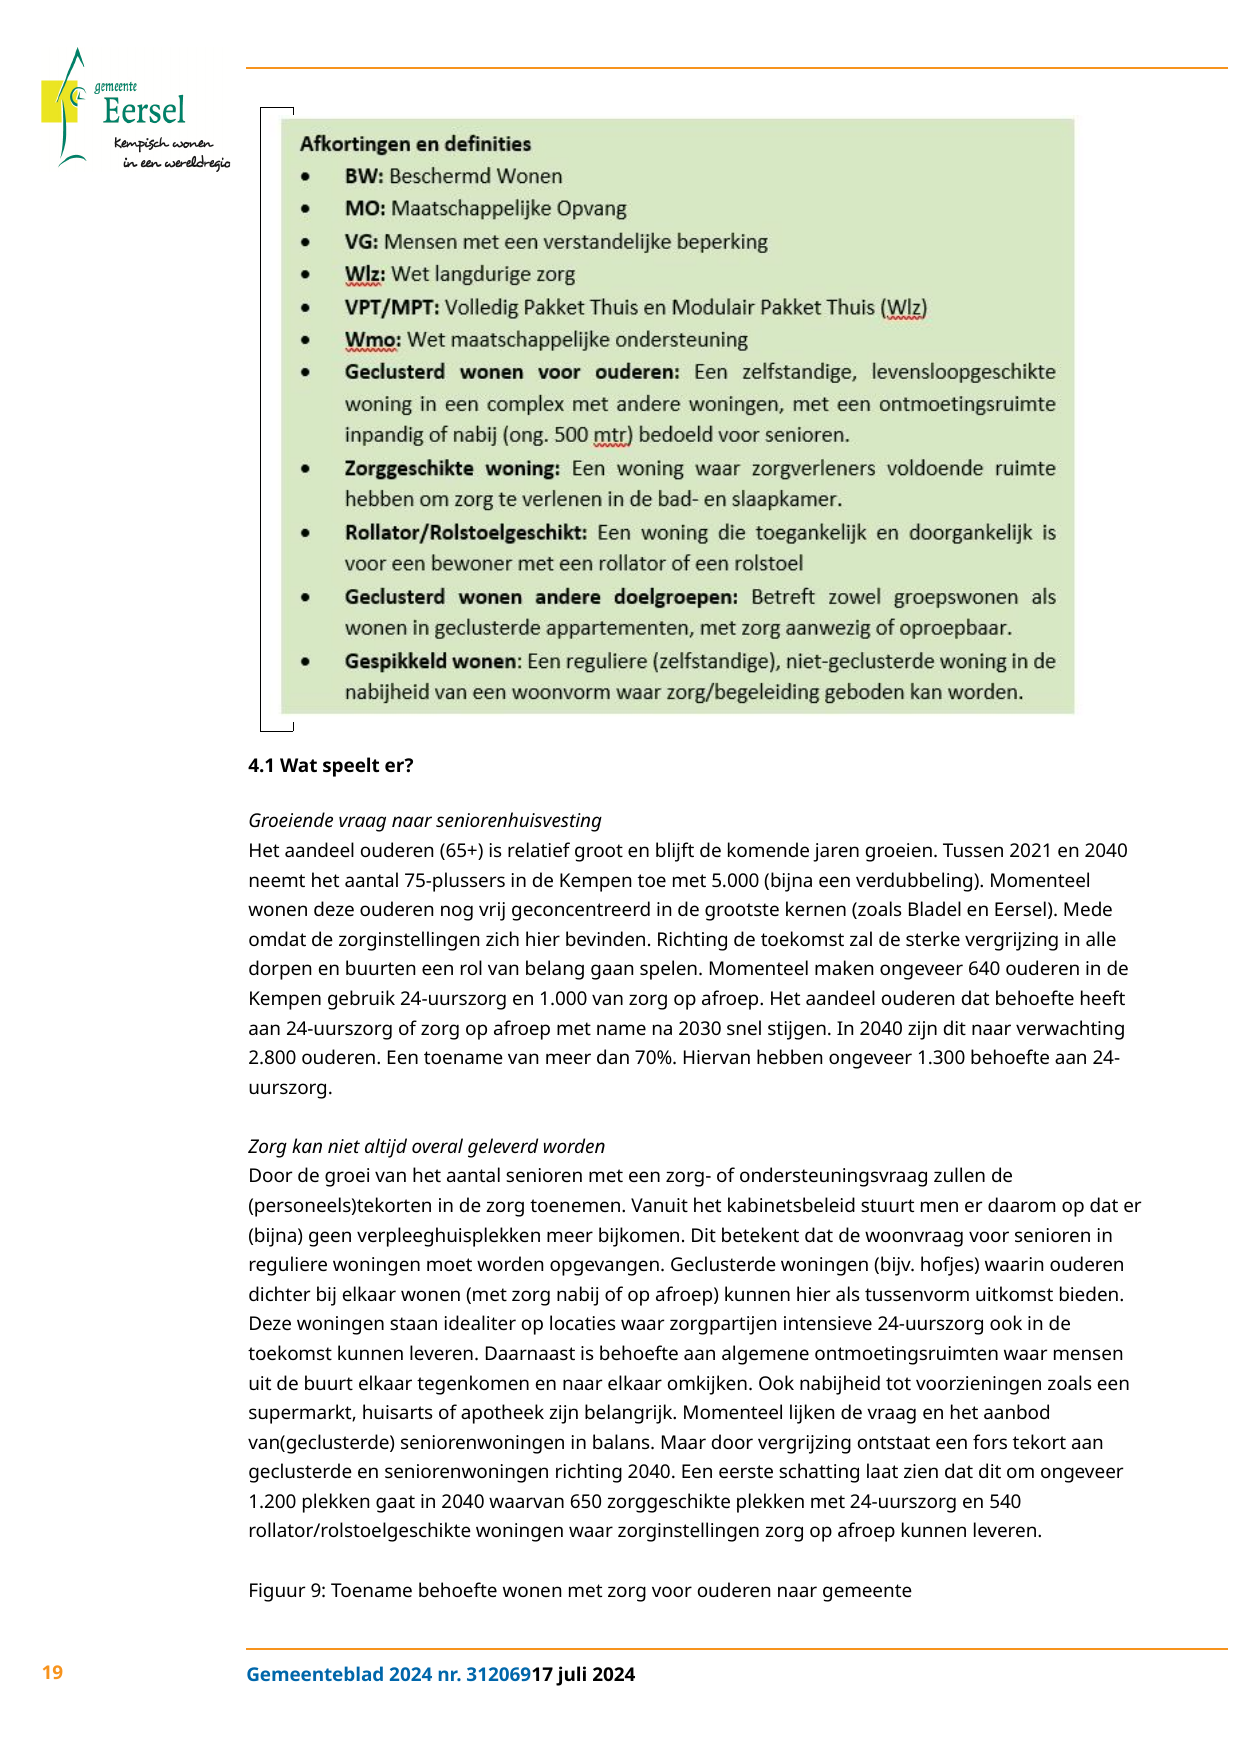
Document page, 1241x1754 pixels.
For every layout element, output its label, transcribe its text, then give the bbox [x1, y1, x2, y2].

picture [41, 47, 231, 172]
text Figuur 9: Toename behoefte wonen met zorg voor ouderen naar gemeente [248, 1577, 1152, 1603]
text Door de groei van het aantal senioren met een zorg- of ondersteuningsvraag zullen de (personeels)tekorten in de zorg toenemen. Vanuit het kabinetsbeleid stuurt men er daarom op dat er (bijna) geen verpleeghuisplekken meer bijkomen. Dit betekent dat de woonvraag voor senioren in reguliere woningen moet worden opgevangen. Geclusterde woningen (bijv. hofjes) waarin ouderen dichter bij elkaar wonen (met zorg nabij of op afroep) kunnen hier als tussenvorm uitkomst bieden. Deze woningen staan idealiter op locaties waar zorgpartijen intensieve 24-uurszorg ook in de toekomst kunnen leveren. Daarnaast is behoefte aan algemene ontmoetingsruimten waar mensen uit de buurt elkaar tegenkomen en naar elkaar omkijken. Ook nabijheid tot voorzieningen zoals een supermarkt, huisarts of apotheek zijn belangrijk. Momenteel lijken de vraag en het aanbod van(geclusterde) seniorenwoningen in balans. Maar door vergrijzing ontstaat een fors tekort aan geclusterde en seniorenwoningen richting 2040. Een eerste schatting laat zien dat dit om ongeveer 1.200 plekken gaat in 2040 waarvan 650 zorggeschikte plekken met 24-uurszorg en 540 rollator/rolstoelgeschikte woningen waar zorginstellingen zorg op afroep kunnen leveren. [248, 1163, 1152, 1543]
text 4.1 Wat speelt er? [248, 752, 1152, 778]
text Zorg kan niet altijd overal geleverd worden [248, 1133, 1152, 1159]
text Groeiende vraag naar seniorenhuisvesting [248, 808, 1152, 833]
picture [268, 115, 1088, 722]
text Het aandeel ouderen (65+) is relatief groot en blijft de komende jaren groeien. Tussen 2021 en 2040 neemt het aantal 75-plussers in de Kempen toe met 5.000 (bijna een verdubbeling). Momenteel wonen deze ouderen nog vrij geconcentreerd in de grootste kernen (zoals Bladel en Eersel). Mede omdat de zorginstellingen zich hier bevinden. Richting de toekomst zal de sterke vergrijzing in alle dorpen en buurten een rol van belang gaan spelen. Momenteel maken ongeveer 640 ouderen in de Kempen gebruik 24-uurszorg en 1.000 van zorg op afroep. Het aandeel ouderen dat behoefte heeft aan 24-uurszorg of zorg op afroep met name na 2030 snel stijgen. In 2040 zijn dit naar verwachting 2.800 ouderen. Een toename van meer dan 70%. Hiervan hebben ongeveer 1.300 behoefte aan 24-uurszorg. [248, 837, 1152, 1100]
